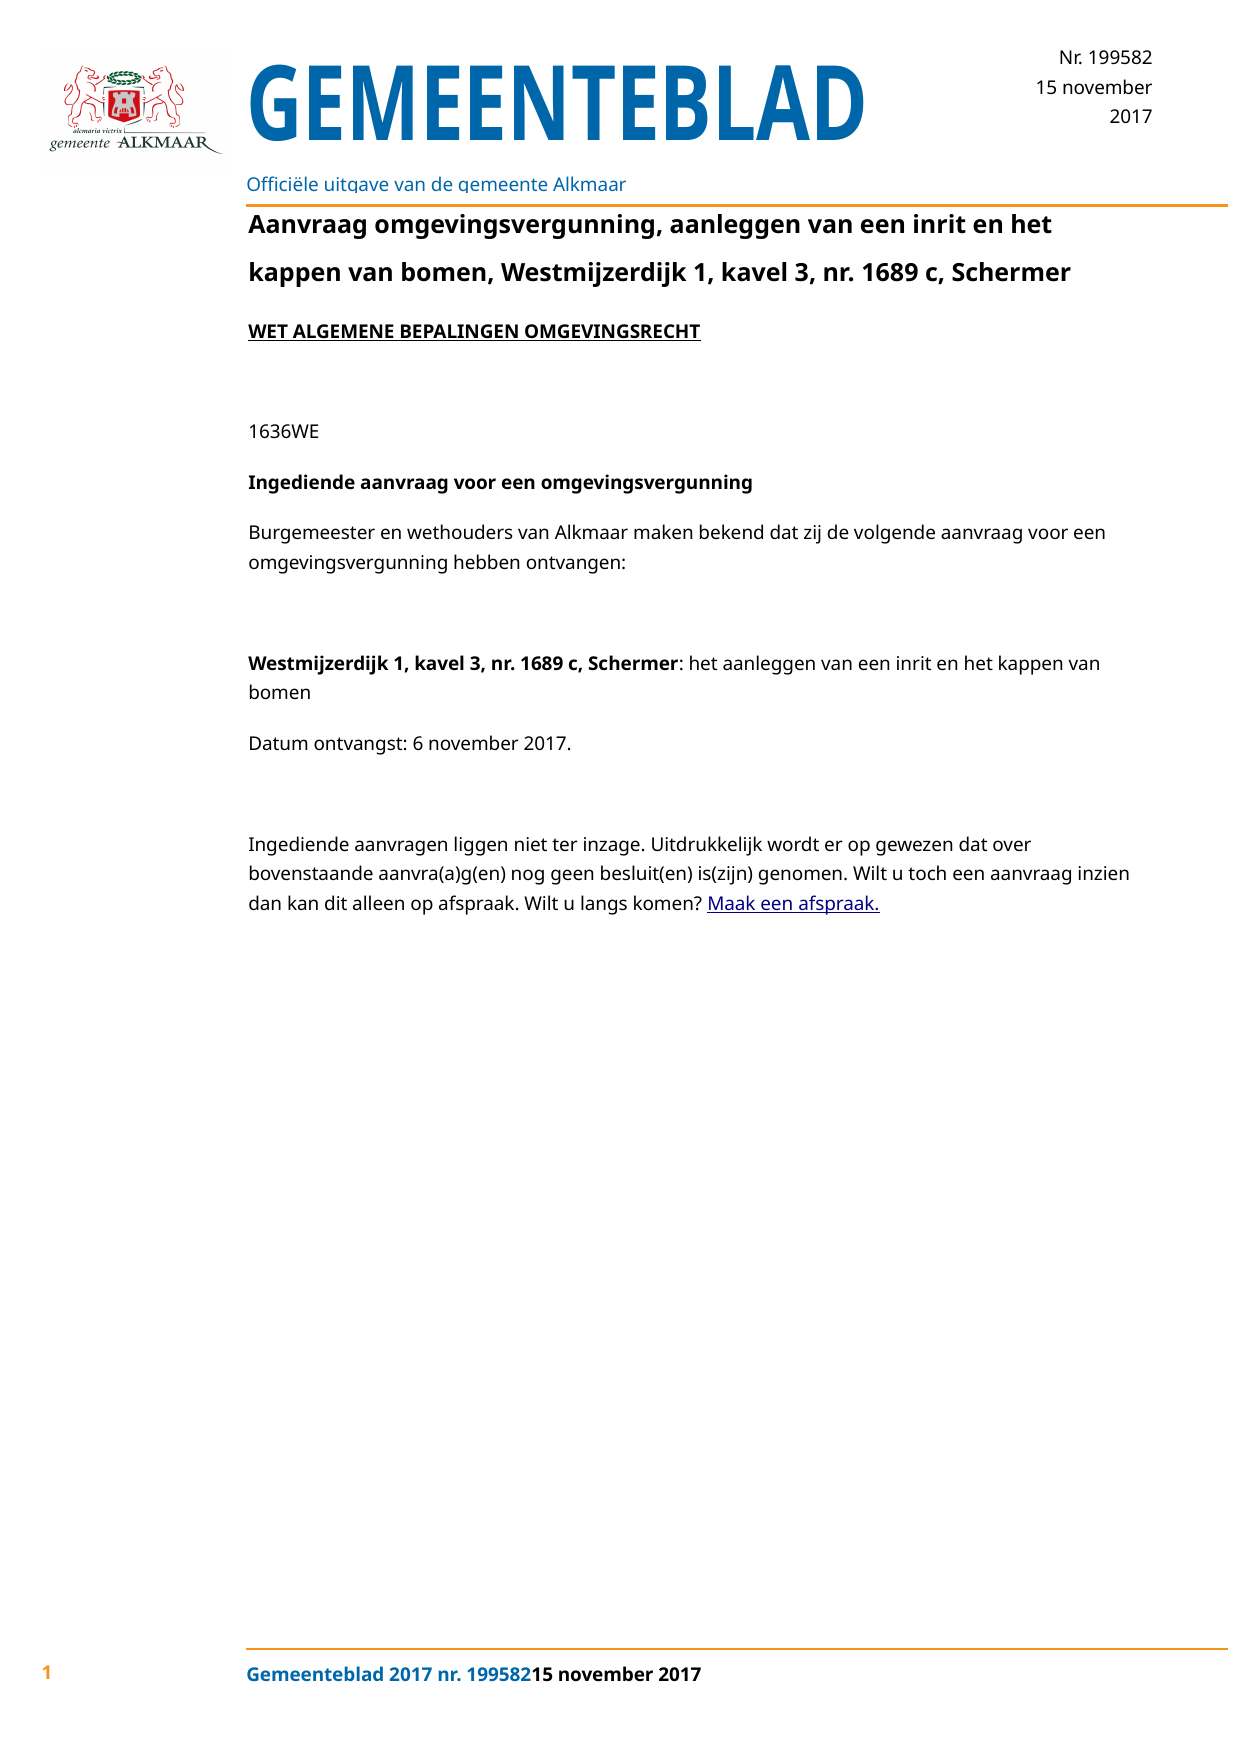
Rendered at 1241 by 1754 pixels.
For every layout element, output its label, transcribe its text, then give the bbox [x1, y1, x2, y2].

text Ingediende aanvraag voor een omgevingsvergunning [248, 469, 1152, 495]
picture [41, 47, 231, 172]
text Aanvraag omgevingsvergunning, aanleggen van een inrit en het kappen van bomen, Westmijzerdijk 1, kavel 3, nr. 1689 c, Schermer [248, 207, 1152, 288]
text WET ALGEMENE BEPALINGEN OMGEVINGSRECHT [248, 318, 1152, 344]
text Ingediende aanvragen liggen niet ter inzage. Uitdrukkelijk wordt er op gewezen dat over bovenstaande aanvra(a)g(en) nog geen besluit(en) is(zijn) genomen. Wilt u toch een aanvraag inzien dan kan dit alleen op afspraak. Wilt u langs komen? Maak een afspraak. [248, 831, 1152, 916]
text Burgemeester en wethouders van Alkmaar maken bekend dat zij de volgende aanvraag voor een omgevingsvergunning hebben ontvangen: [248, 519, 1152, 575]
text Datum ontvangst: 6 november 2017. [248, 730, 1152, 756]
text 1636WE [248, 419, 1152, 444]
text Westmijzerdijk 1, kavel 3, nr. 1689 c, Schermer: het aanleggen van een inrit en het kappen van bomen [248, 650, 1152, 705]
